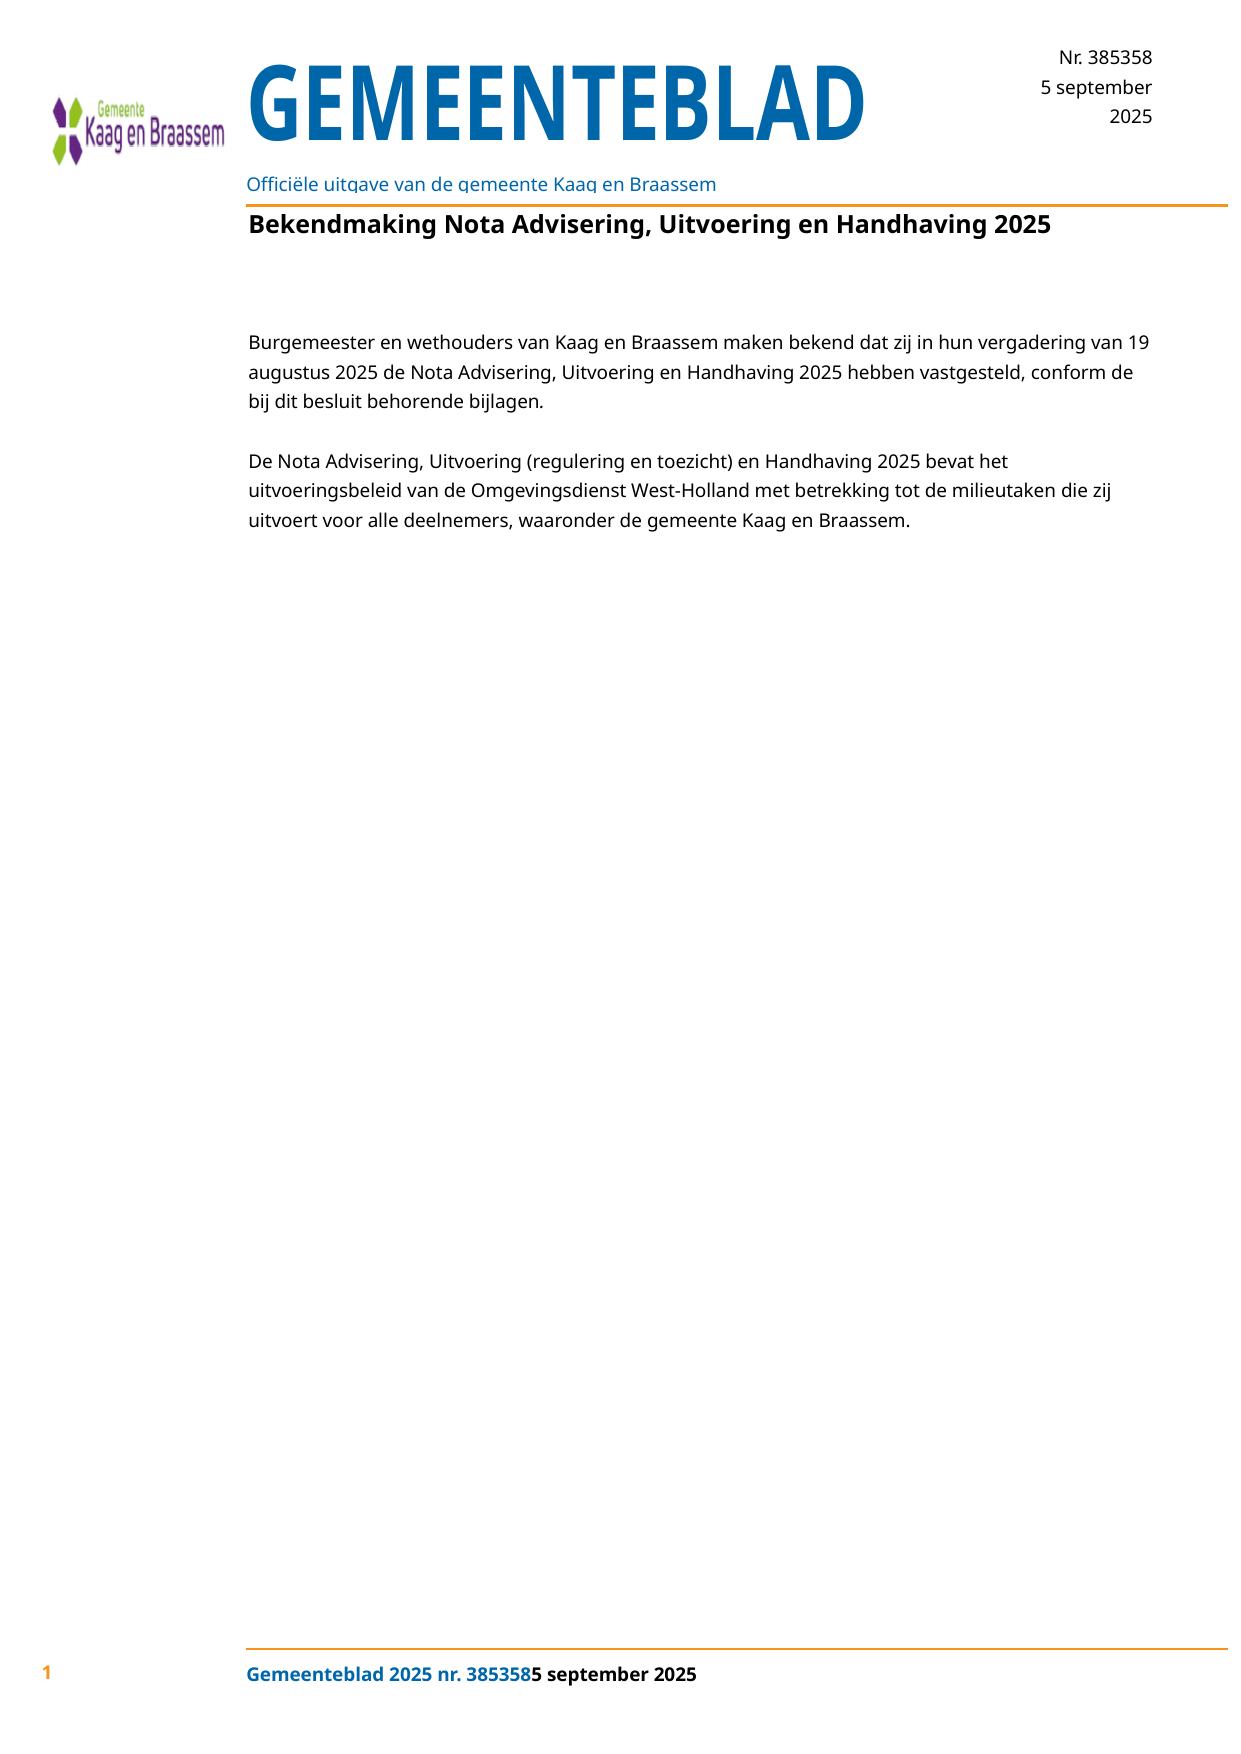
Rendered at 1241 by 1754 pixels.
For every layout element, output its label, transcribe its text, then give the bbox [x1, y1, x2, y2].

picture [41, 47, 231, 172]
text De Nota Advisering, Uitvoering (regulering en toezicht) en Handhaving 2025 bevat het uitvoeringsbeleid van de Omgevingsdienst West-Holland met betrekking tot de milieutaken die zij uitvoert voor alle deelnemers, waaronder de gemeente Kaag en Braassem. [248, 448, 1152, 533]
text Burgemeester en wethouders van Kaag en Braassem maken bekend dat zij in hun vergadering van 19 augustus 2025 de Nota Advisering, Uitvoering en Handhaving 2025 hebben vastgesteld, conform de bij dit besluit behorende bijlagen. [248, 329, 1152, 414]
text Bekendmaking Nota Advisering, Uitvoering en Handhaving 2025 [248, 207, 1152, 241]
